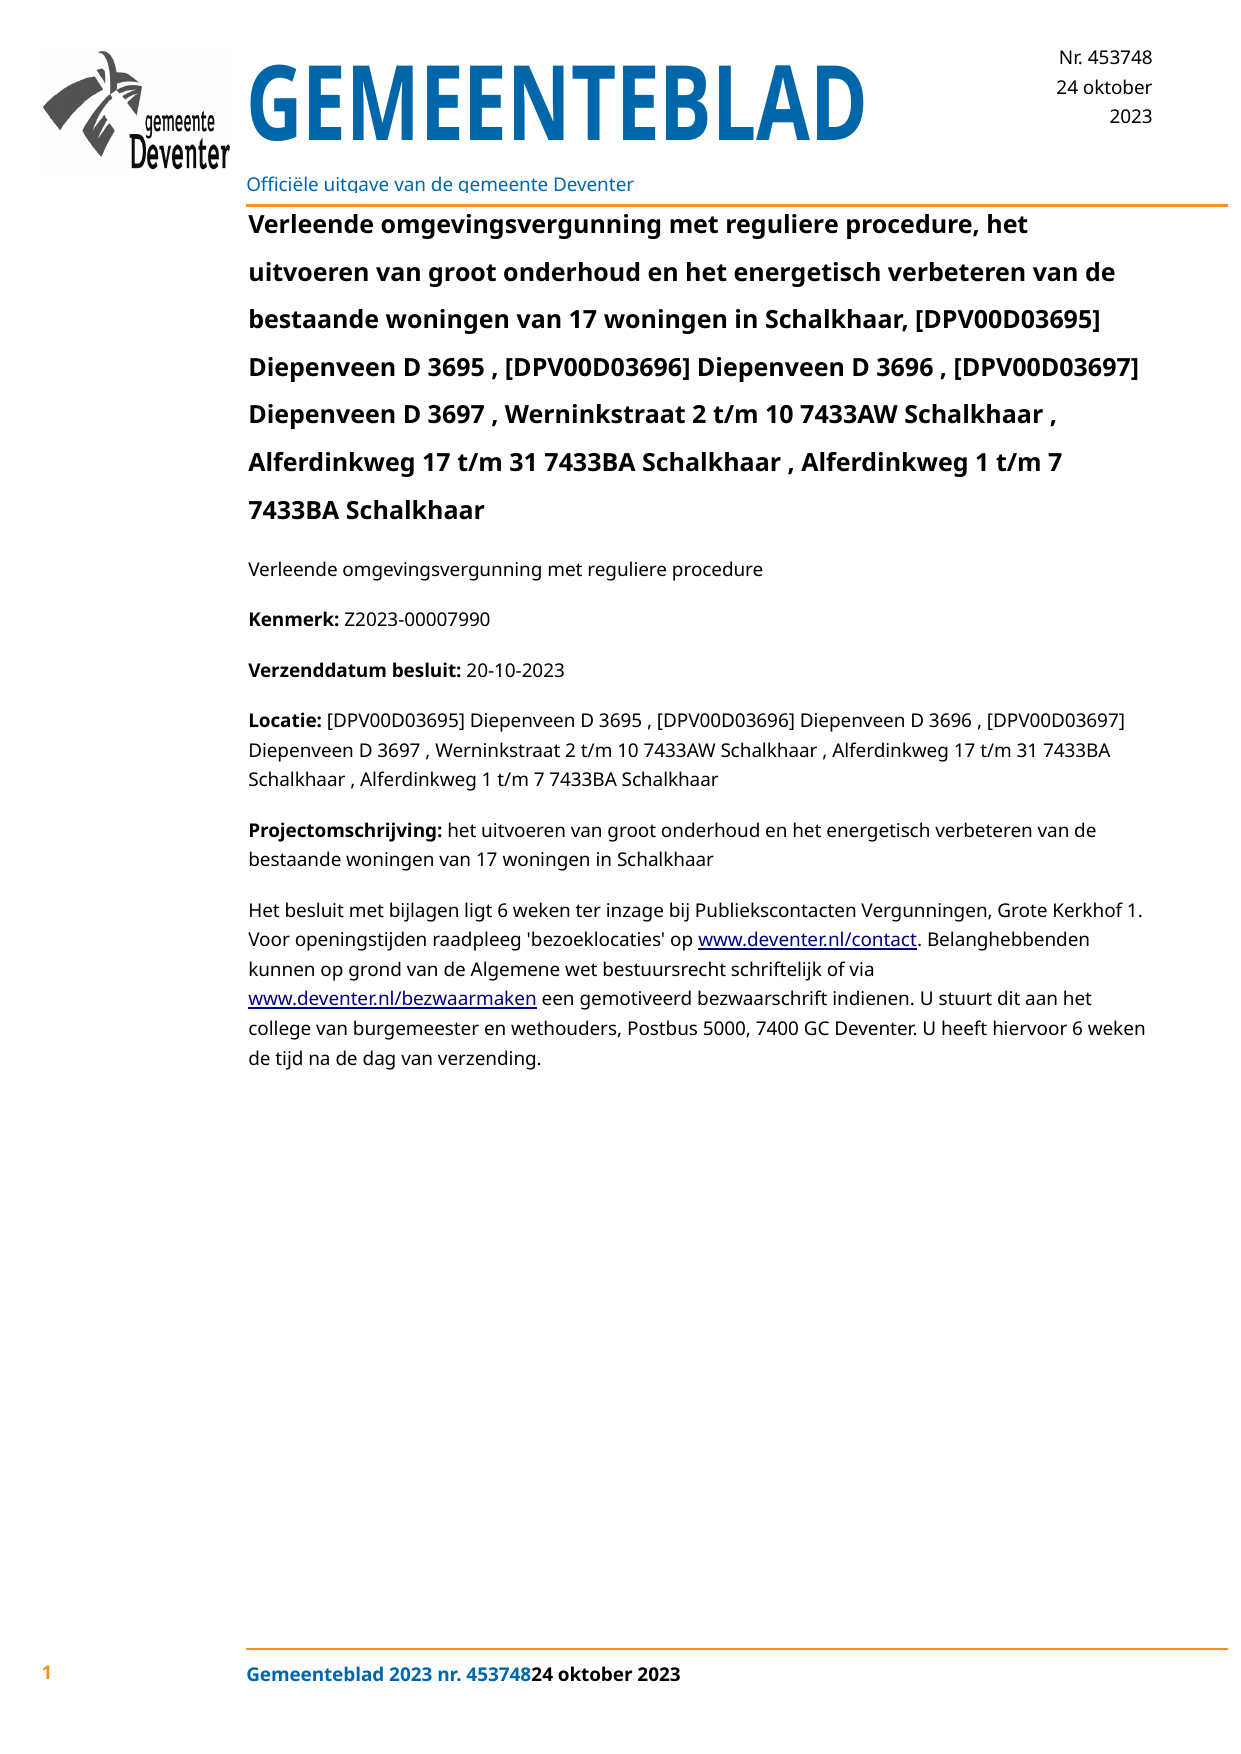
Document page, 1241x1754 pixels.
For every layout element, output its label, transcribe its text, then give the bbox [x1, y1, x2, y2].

text Verzenddatum besluit: 20-10-2023 [248, 657, 1152, 682]
text Kenmerk: Z2023-00007990 [248, 606, 1152, 632]
picture [41, 47, 231, 172]
text Locatie: [DPV00D03695] Diepenveen D 3695 , [DPV00D03696] Diepenveen D 3696 , [DPV00D03697] Diepenveen D 3697 , Werninkstraat 2 t/m 10 7433AW Schalkhaar , Alferdinkweg 17 t/m 31 7433BA Schalkhaar , Alferdinkweg 1 t/m 7 7433BA Schalkhaar [248, 707, 1152, 792]
text Verleende omgevingsvergunning met reguliere procedure [248, 556, 1152, 582]
text Het besluit met bijlagen ligt 6 weken ter inzage bij Publiekscontacten Vergunningen, Grote Kerkhof 1. Voor openingstijden raadpleeg 'bezoeklocaties' op www.deventer.nl/contact. Belanghebbenden kunnen op grond van de Algemene wet bestuursrecht schriftelijk of via www.deventer.nl/bezwaarmaken een gemotiveerd bezwaarschrift indienen. U stuurt dit aan het college van burgemeester en wethouders, Postbus 5000, 7400 GC Deventer. U heeft hiervoor 6 weken de tijd na de dag van verzending. [248, 897, 1152, 1070]
text Verleende omgevingsvergunning met reguliere procedure, het uitvoeren van groot onderhoud en het energetisch verbeteren van de bestaande woningen van 17 woningen in Schalkhaar, [DPV00D03695] Diepenveen D 3695 , [DPV00D03696] Diepenveen D 3696 , [DPV00D03697] Diepenveen D 3697 , Werninkstraat 2 t/m 10 7433AW Schalkhaar , Alferdinkweg 17 t/m 31 7433BA Schalkhaar , Alferdinkweg 1 t/m 7 7433BA Schalkhaar [248, 207, 1152, 526]
text Projectomschrijving: het uitvoeren van groot onderhoud en het energetisch verbeteren van de bestaande woningen van 17 woningen in Schalkhaar [248, 817, 1152, 872]
